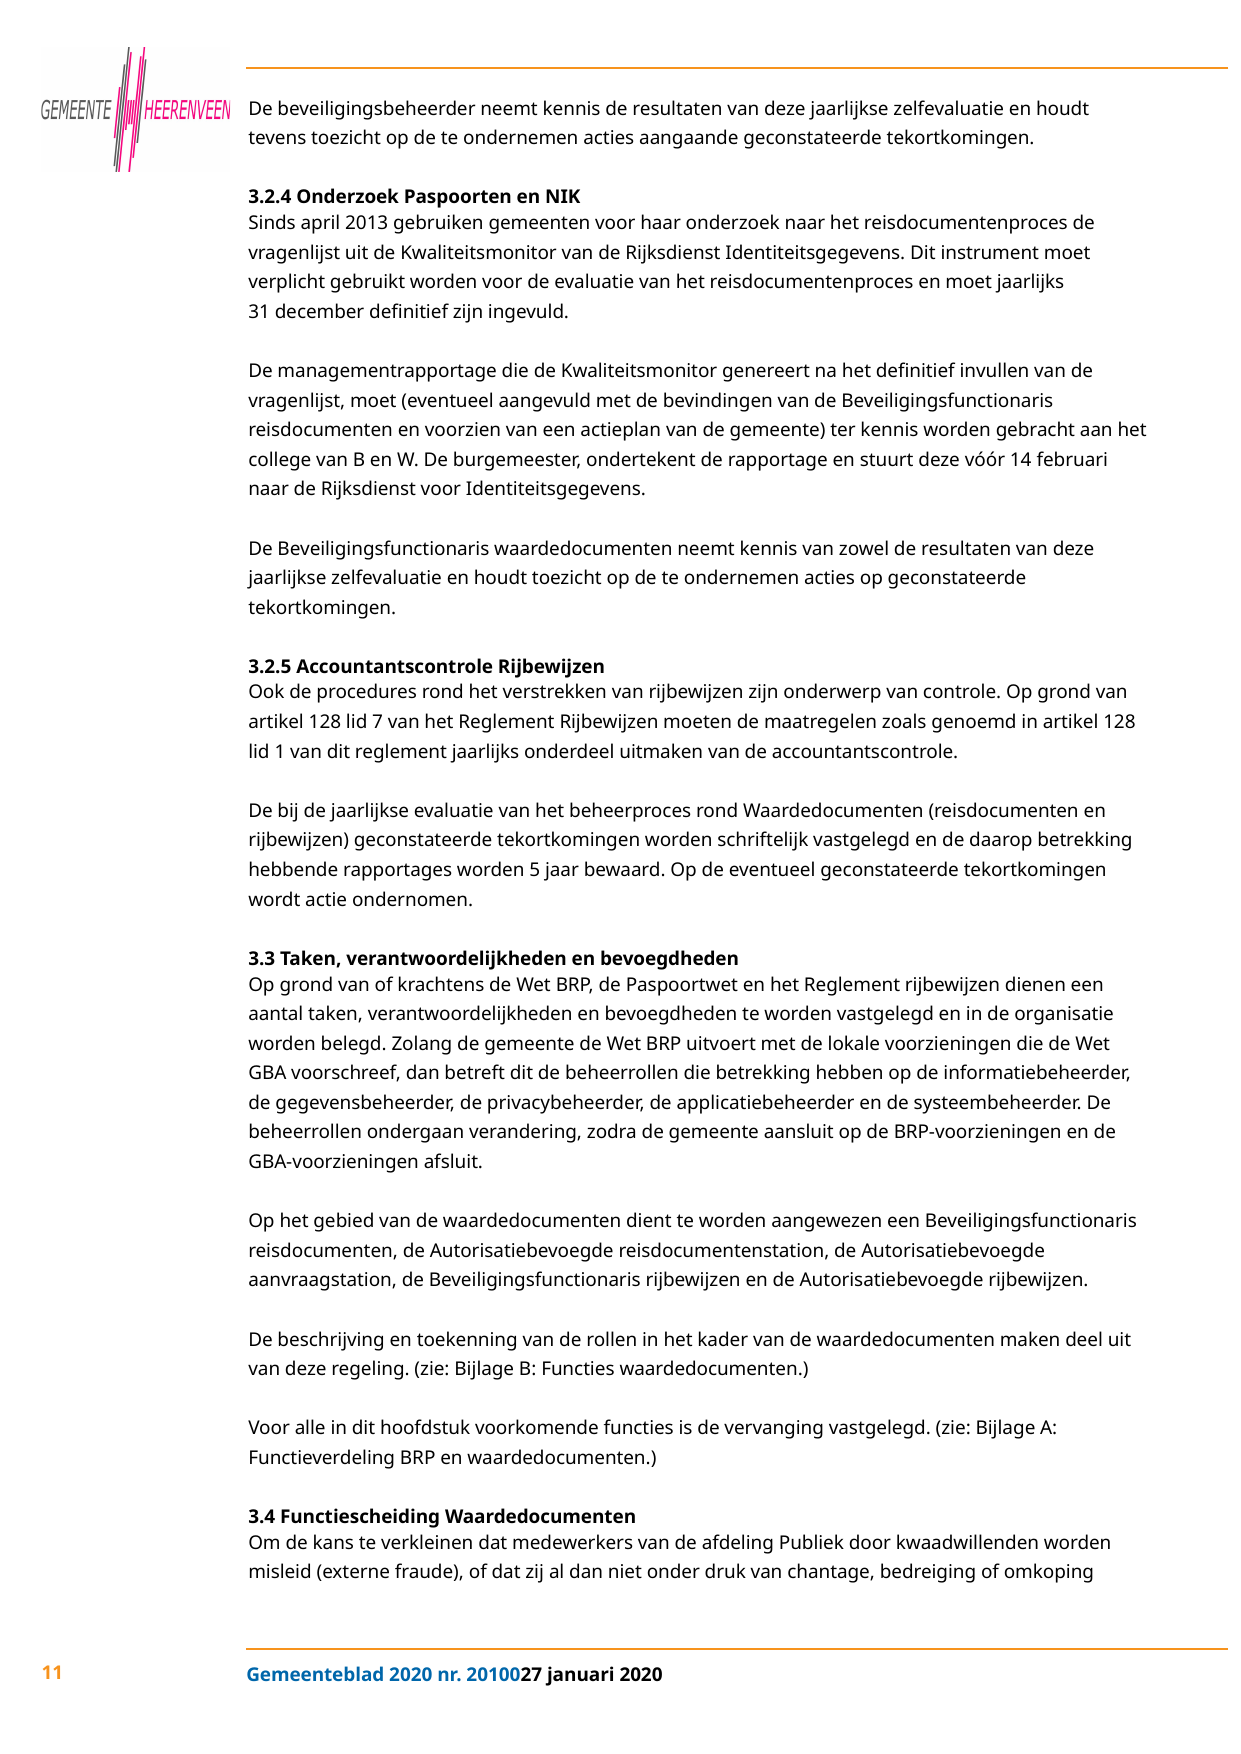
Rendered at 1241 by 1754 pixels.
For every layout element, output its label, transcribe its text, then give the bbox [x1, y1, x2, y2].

text 3.2.5 Accountantscontrole Rijbewijzen [248, 653, 1152, 679]
text Om de kans te verkleinen dat medewerkers van de afdeling Publiek door kwaadwillenden worden misleid (externe fraude), of dat zij al dan niet onder druk van chantage, bedreiging of omkoping [248, 1529, 1152, 1584]
text 3.4 Functiescheiding Waardedocumenten [248, 1503, 1152, 1529]
text Op het gebied van de waardedocumenten dient te worden aangewezen een Beveiligingsfunctionaris reisdocumenten, de Autorisatiebevoegde reisdocumentenstation, de Autorisatiebevoegde aanvraagstation, de Beveiligingsfunctionaris rijbewijzen en de Autorisatiebevoegde rijbewijzen. [248, 1207, 1152, 1292]
text Sinds april 2013 gebruiken gemeenten voor haar onderzoek naar het reisdocumentenproces de vragenlijst uit de Kwaliteitsmonitor van de Rijksdienst Identiteitsgegevens. Dit instrument moet verplicht gebruikt worden voor de evaluatie van het reisdocumentenproces en moet jaarlijks 31 december definitief zijn ingevuld. [248, 209, 1152, 324]
text De bij de jaarlijkse evaluatie van het beheerproces rond Waardedocumenten (reisdocumenten en rijbewijzen) geconstateerde tekortkomingen worden schriftelijk vastgelegd en de daarop betrekking hebbende rapportages worden 5 jaar bewaard. Op de eventueel geconstateerde tekortkomingen wordt actie ondernomen. [248, 797, 1152, 912]
text Ook de procedures rond het verstrekken van rijbewijzen zijn onderwerp van controle. Op grond van artikel 128 lid 7 van het Reglement Rijbewijzen moeten de maatregelen zoals genoemd in artikel 128 lid 1 van dit reglement jaarlijks onderdeel uitmaken van de accountantscontrole. [248, 679, 1152, 764]
text De Beveiligingsfunctionaris waardedocumenten neemt kennis van zowel de resultaten van deze jaarlijkse zelfevaluatie en houdt toezicht op de te ondernemen acties op geconstateerde tekortkomingen. [248, 535, 1152, 619]
text De beschrijving en toekenning van de rollen in het kader van de waardedocumenten maken deel uit van deze regeling. (zie: Bijlage B: Functies waardedocumenten.) [248, 1326, 1152, 1381]
text Voor alle in dit hoofdstuk voorkomende functies is de vervanging vastgelegd. (zie: Bijlage A: Functieverdeling BRP en waardedocumenten.) [248, 1414, 1152, 1470]
text 3.3 Taken, verantwoordelijkheden en bevoegdheden [248, 945, 1152, 971]
text De beveiligingsbeheerder neemt kennis de resultaten van deze jaarlijkse zelfevaluatie en houdt tevens toezicht op de te ondernemen acties aangaande geconstateerde tekortkomingen. [248, 95, 1152, 150]
picture [41, 47, 231, 172]
text Op grond van of krachtens de Wet BRP, de Paspoortwet en het Reglement rijbewijzen dienen een aantal taken, verantwoordelijkheden en bevoegdheden te worden vastgelegd en in de organisatie worden belegd. Zolang de gemeente de Wet BRP uitvoert met de lokale voorzieningen die de Wet GBA voorschreef, dan betreft dit de beheerrollen die betrekking hebben op de informatiebeheerder, de gegevensbeheerder, de privacybeheerder, de applicatiebeheerder en de systeembeheerder. De beheerrollen ondergaan verandering, zodra de gemeente aansluit op de BRP-voorzieningen en de GBA-voorzieningen afsluit. [248, 971, 1152, 1174]
text De managementrapportage die de Kwaliteitsmonitor genereert na het definitief invullen van de vragenlijst, moet (eventueel aangevuld met de bevindingen van de Beveiligingsfunctionaris reisdocumenten en voorzien van een actieplan van de gemeente) ter kennis worden gebracht aan het college van B en W. De burgemeester, ondertekent de rapportage en stuurt deze vóór 14 februari naar de Rijksdienst voor Identiteitsgegevens. [248, 357, 1152, 501]
text 3.2.4 Onderzoek Paspoorten en NIK [248, 183, 1152, 209]
